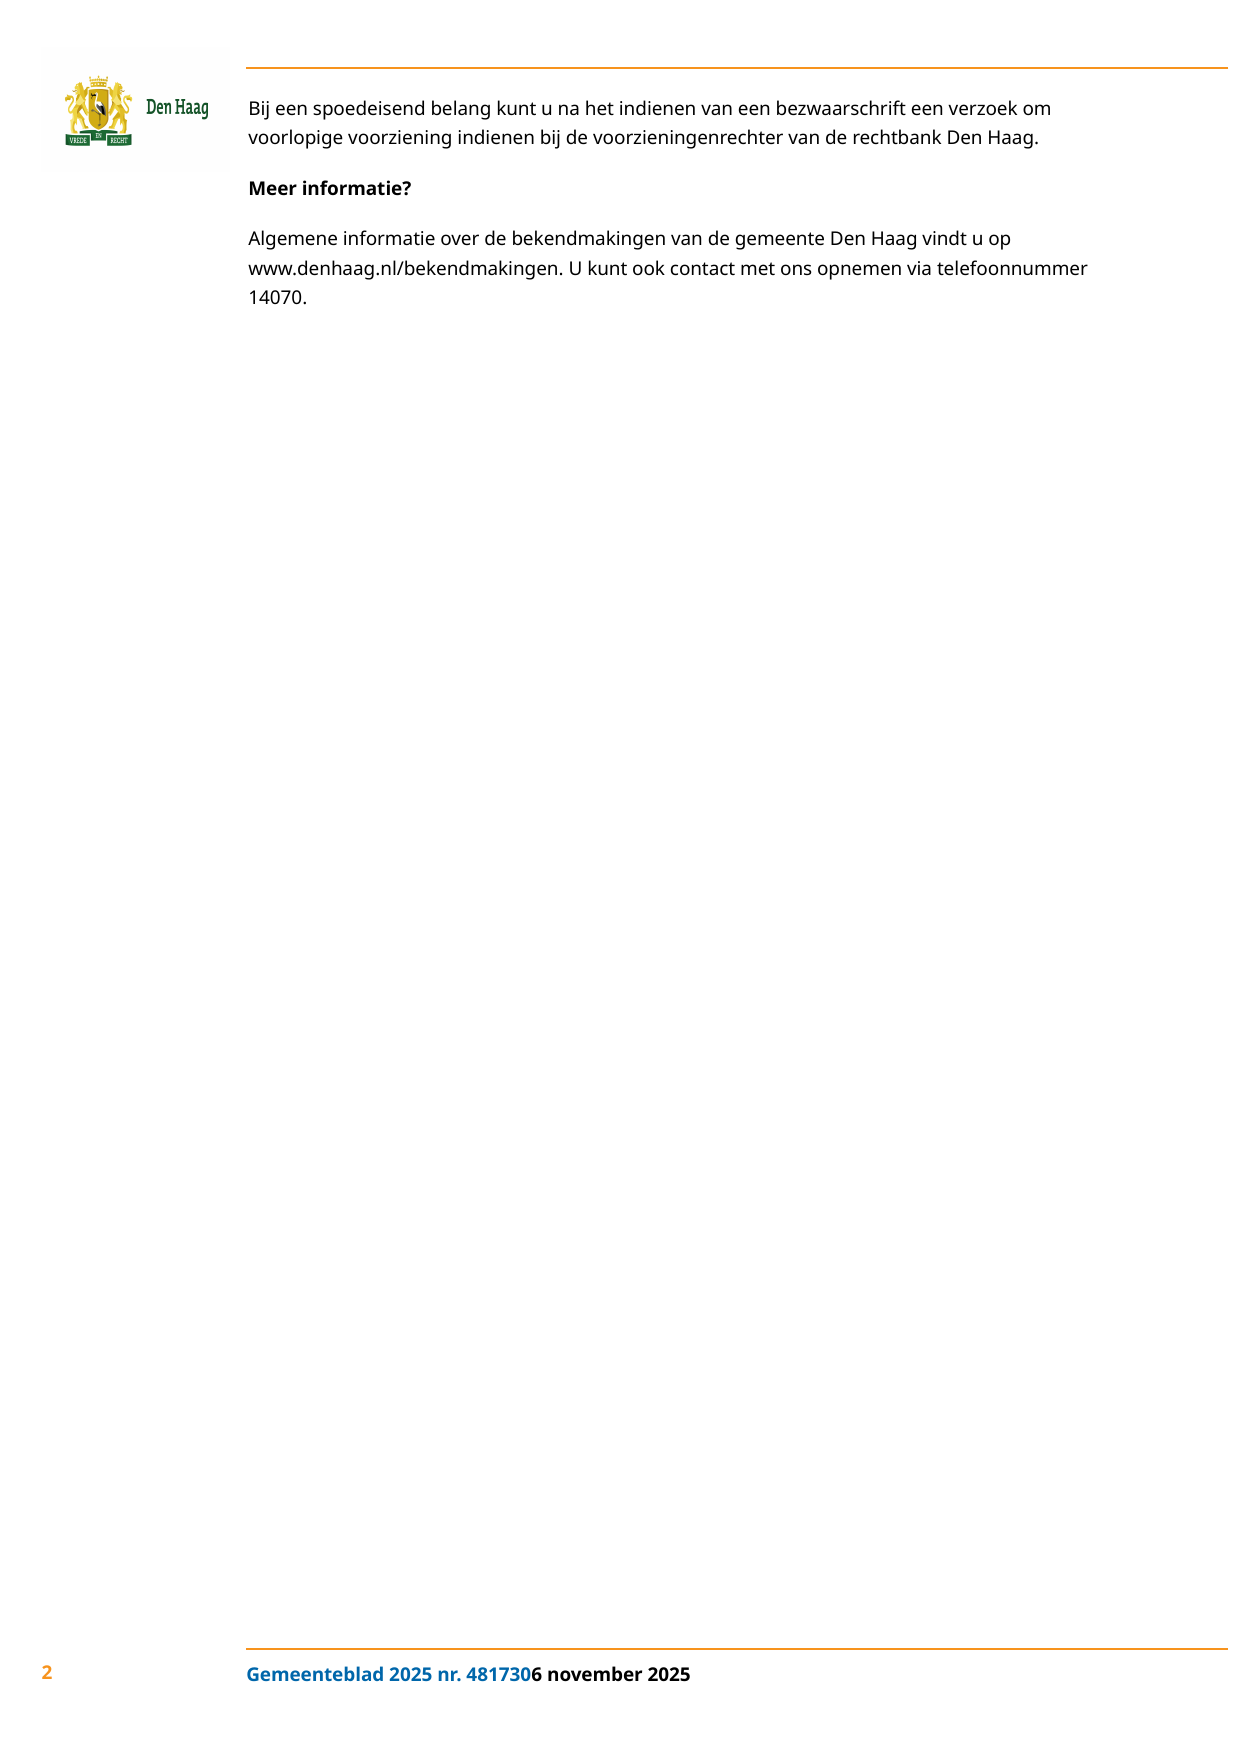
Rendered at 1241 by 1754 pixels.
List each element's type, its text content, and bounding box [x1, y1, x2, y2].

text Algemene informatie over de bekendmakingen van de gemeente Den Haag vindt u op www.denhaag.nl/bekendmakingen. U kunt ook contact met ons opnemen via telefoonnummer 14070. [248, 225, 1152, 310]
text Bij een spoedeisend belang kunt u na het indienen van een bezwaarschrift een verzoek om voorlopige voorziening indienen bij de voorzieningenrechter van de rechtbank Den Haag. [248, 95, 1152, 150]
picture [41, 47, 231, 172]
text Meer informatie? [248, 175, 1152, 201]
